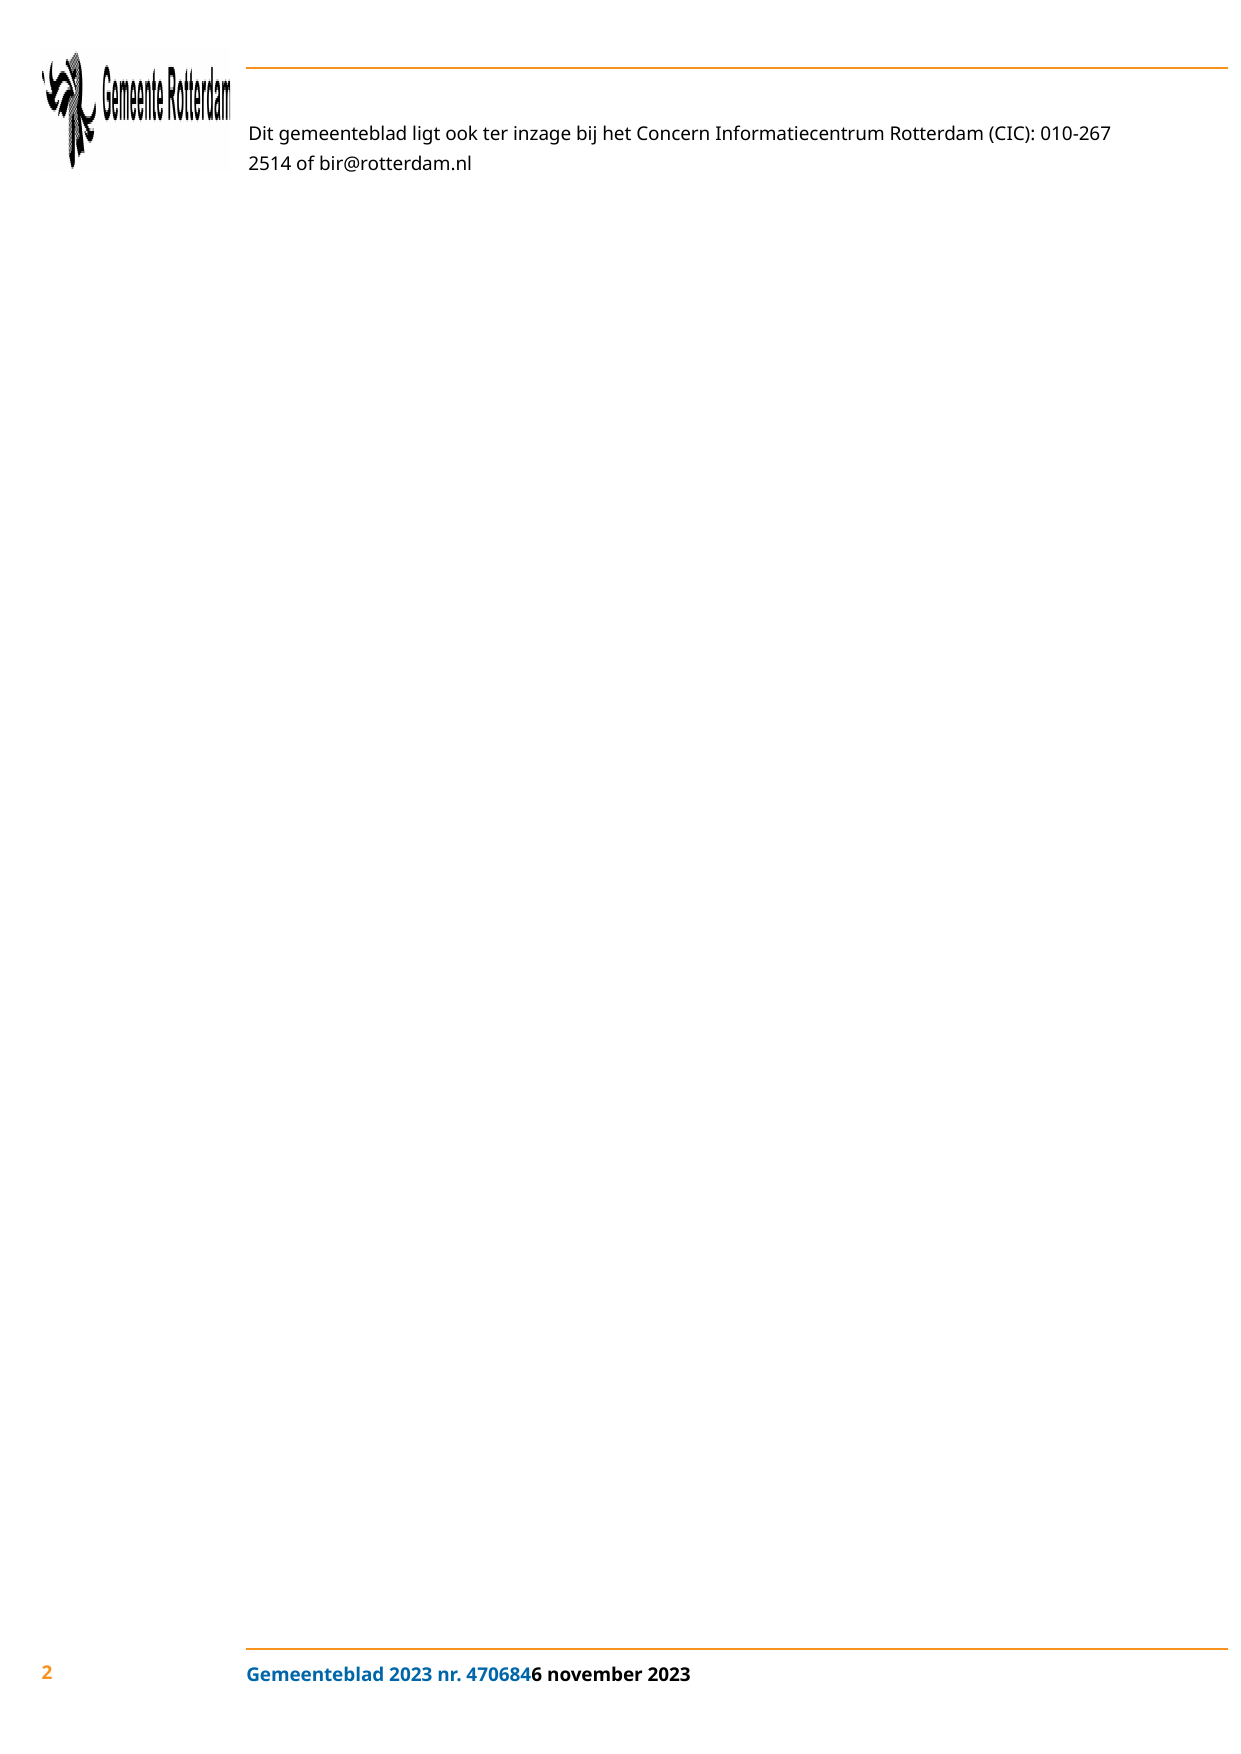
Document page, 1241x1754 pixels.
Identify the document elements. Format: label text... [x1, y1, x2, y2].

picture [41, 47, 231, 172]
text Dit gemeenteblad ligt ook ter inzage bij het Concern Informatiecentrum Rotterdam (CIC): 010-267 2514 of bir@rotterdam.nl [248, 121, 1152, 176]
